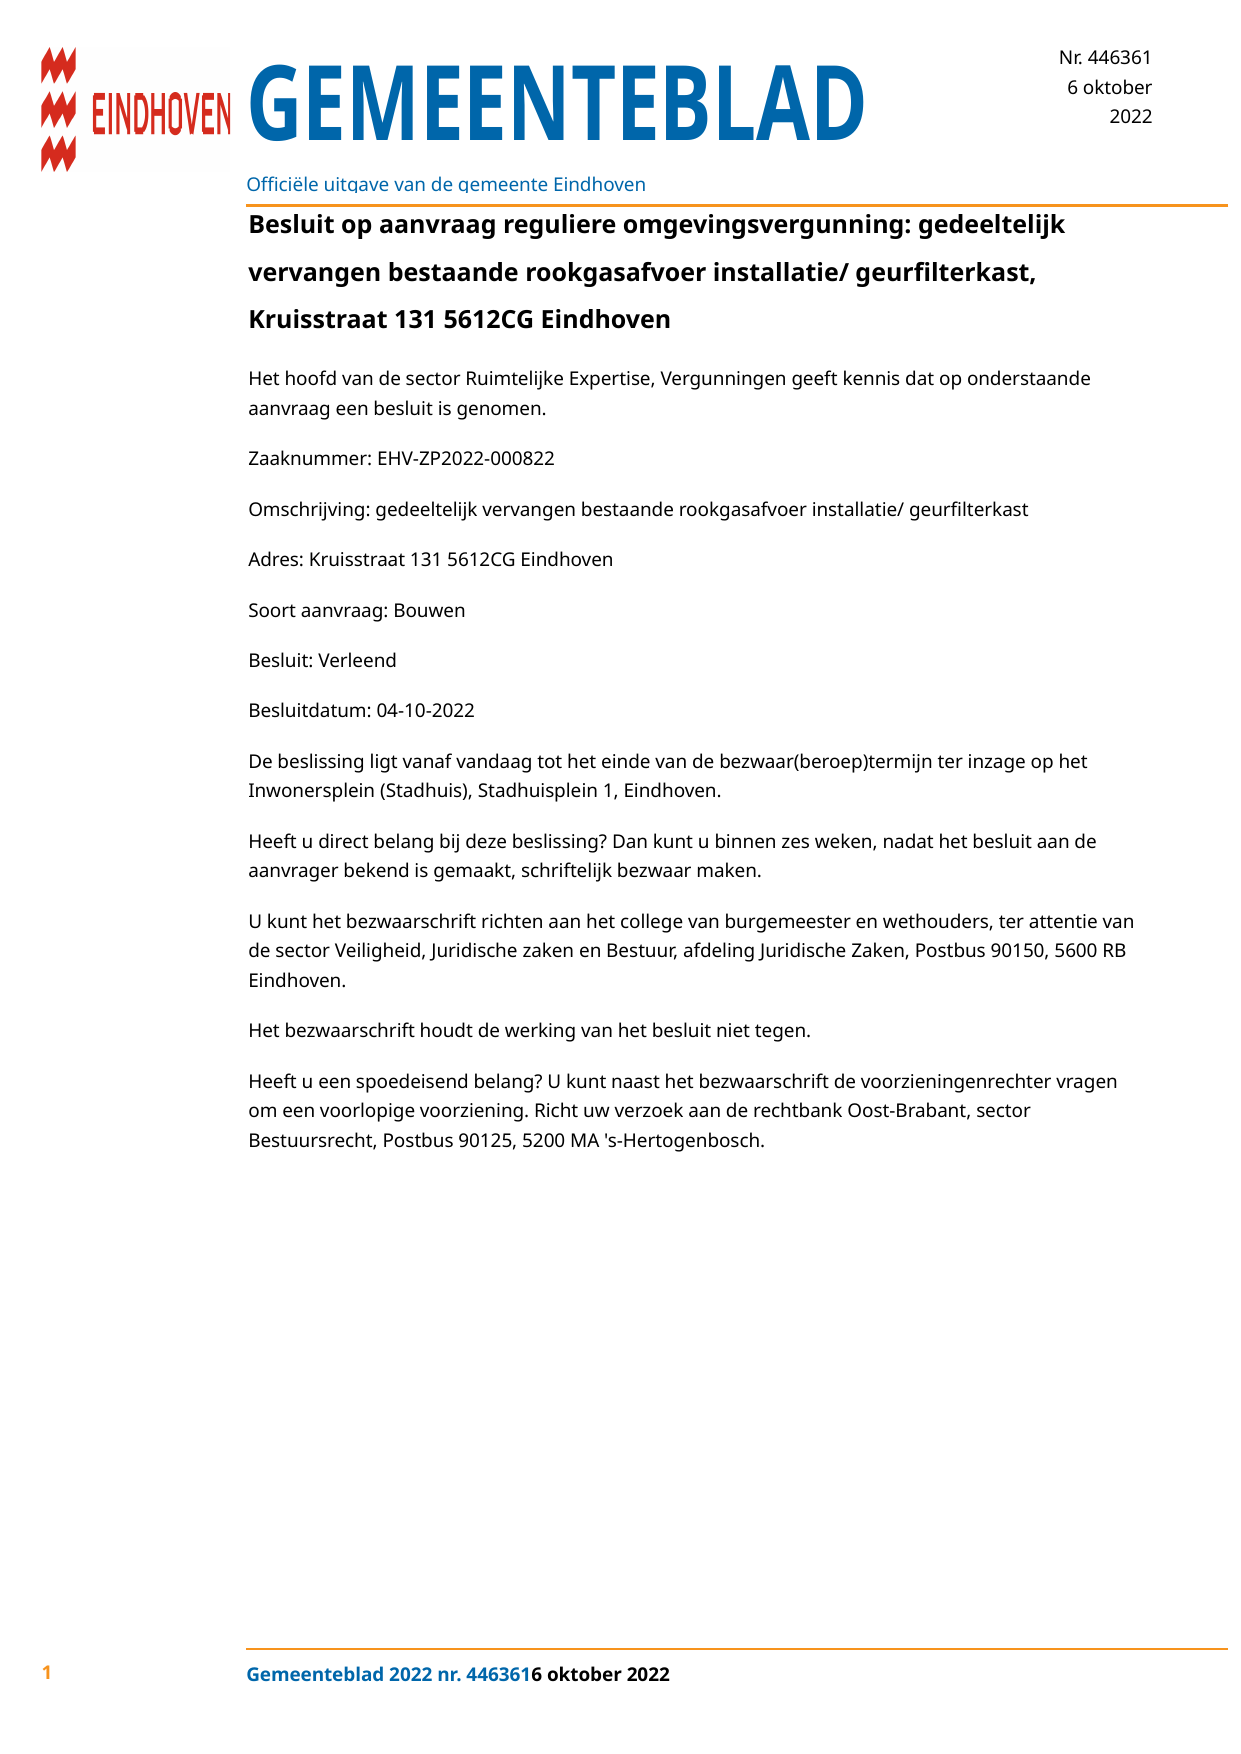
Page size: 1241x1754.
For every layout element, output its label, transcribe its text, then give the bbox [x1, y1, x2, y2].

text Besluit op aanvraag reguliere omgevingsvergunning: gedeeltelijk vervangen bestaande rookgasafvoer installatie/ geurfilterkast, Kruisstraat 131 5612CG Eindhoven [248, 207, 1152, 336]
text Heeft u een spoedeisend belang? U kunt naast het bezwaarschrift de voorzieningenrechter vragen om een voorlopige voorziening. Richt uw verzoek aan de rechtbank Oost-Brabant, sector Bestuursrecht, Postbus 90125, 5200 MA 's-Hertogenbosch. [248, 1068, 1152, 1153]
text Besluitdatum: 04-10-2022 [248, 698, 1152, 723]
text Heeft u direct belang bij deze beslissing? Dan kunt u binnen zes weken, nadat het besluit aan de aanvrager bekend is gemaakt, schriftelijk bezwaar maken. [248, 828, 1152, 883]
text Omschrijving: gedeeltelijk vervangen bestaande rookgasafvoer installatie/ geurfilterkast [248, 496, 1152, 522]
text Adres: Kruisstraat 131 5612CG Eindhoven [248, 546, 1152, 572]
picture [41, 47, 231, 172]
text De beslissing ligt vanaf vandaag tot het einde van de bezwaar(beroep)termijn ter inzage op het Inwonersplein (Stadhuis), Stadhuisplein 1, Eindhoven. [248, 748, 1152, 803]
text Zaaknummer: EHV-ZP2022-000822 [248, 446, 1152, 471]
text U kunt het bezwaarschrift richten aan het college van burgemeester en wethouders, ter attentie van de sector Veiligheid, Juridische zaken en Bestuur, afdeling Juridische Zaken, Postbus 90150, 5600 RB Eindhoven. [248, 908, 1152, 993]
text Besluit: Verleend [248, 647, 1152, 673]
text Het hoofd van de sector Ruimtelijke Expertise, Vergunningen geeft kennis dat op onderstaande aanvraag een besluit is genomen. [248, 366, 1152, 421]
text Het bezwaarschrift houdt de werking van het besluit niet tegen. [248, 1018, 1152, 1043]
text Soort aanvraag: Bouwen [248, 597, 1152, 622]
